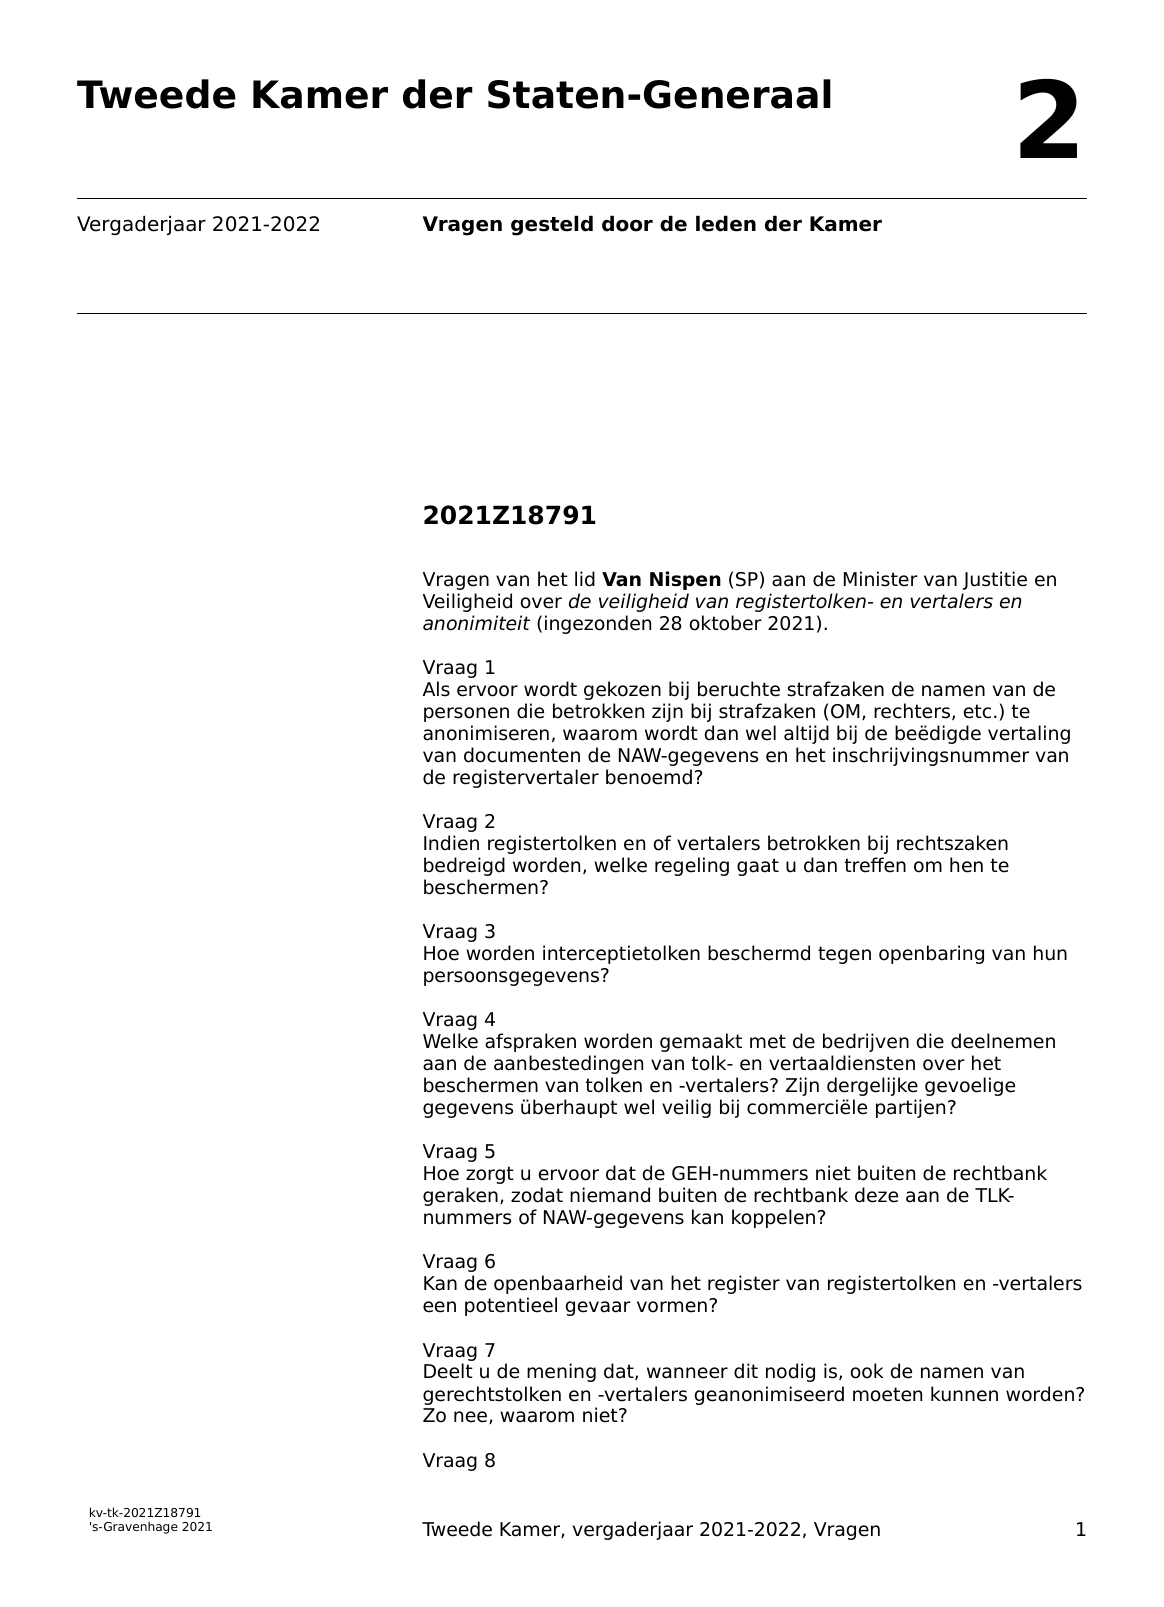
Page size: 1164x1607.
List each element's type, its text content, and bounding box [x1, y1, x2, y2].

text Vraag 6 [422, 1251, 1087, 1273]
table_cell Vergaderjaar 2021-2022 [77, 199, 422, 313]
text Vraag 1 [422, 657, 1087, 679]
text Vraag 8 [422, 1449, 1087, 1472]
text Hoe zorgt u ervoor dat de GEH-nummers niet buiten de rechtbank geraken, zodat niemand buiten de rechtbank deze aan de TLK-nummers of NAW-gegevens kan koppelen? [422, 1163, 1087, 1229]
text Als ervoor wordt gekozen bij beruchte strafzaken de namen van de personen die betrokken zijn bij strafzaken (OM, rechters, etc.) te anonimiseren, waarom wordt dan wel altijd bij de beëdigde vertaling van documenten de NAW-gegevens en het inschrijvingsnummer van de registervertaler benoemd? [422, 679, 1087, 789]
table_header 2 [886, 59, 1087, 198]
text 2021Z18791 [422, 501, 1087, 531]
text Vraag 2 [422, 811, 1087, 833]
table_header Tweede Kamer der Staten-Generaal [77, 59, 886, 198]
text Vraag 5 [422, 1141, 1087, 1163]
text Vragen van het lid Van Nispen (SP) aan de Minister van Justitie en Veiligheid over de veiligheid van registertolken- en vertalers en anonimiteit (ingezonden 28 oktober 2021). [422, 569, 1087, 635]
text Vraag 7 [422, 1339, 1087, 1361]
text 's-Gravenhage 2021 [88, 1520, 323, 1534]
text Indien registertolken en of vertalers betrokken bij rechtszaken bedreigd worden, welke regeling gaat u dan treffen om hen te beschermen? [422, 833, 1087, 899]
text Hoe worden interceptietolken beschermd tegen openbaring van hun persoonsgegevens? [422, 943, 1087, 987]
text Vraag 4 [422, 1009, 1087, 1031]
text Welke afspraken worden gemaakt met de bedrijven die deelnemen aan de aanbestedingen van tolk- en vertaaldiensten over het beschermen van tolken en -vertalers? Zijn dergelijke gevoelige gegevens überhaupt wel veilig bij commerciële partijen? [422, 1031, 1087, 1119]
text Deelt u de mening dat, wanneer dit nodig is, ook de namen van gerechtstolken en -vertalers geanonimiseerd moeten kunnen worden? Zo nee, waarom niet? [422, 1361, 1087, 1427]
text Vraag 3 [422, 921, 1087, 943]
table_cell Vragen gesteld door de leden der Kamer [422, 199, 1087, 313]
text kv-tk-2021Z18791 [88, 1506, 323, 1520]
text Kan de openbaarheid van het register van registertolken en -vertalers een potentieel gevaar vormen? [422, 1273, 1087, 1317]
